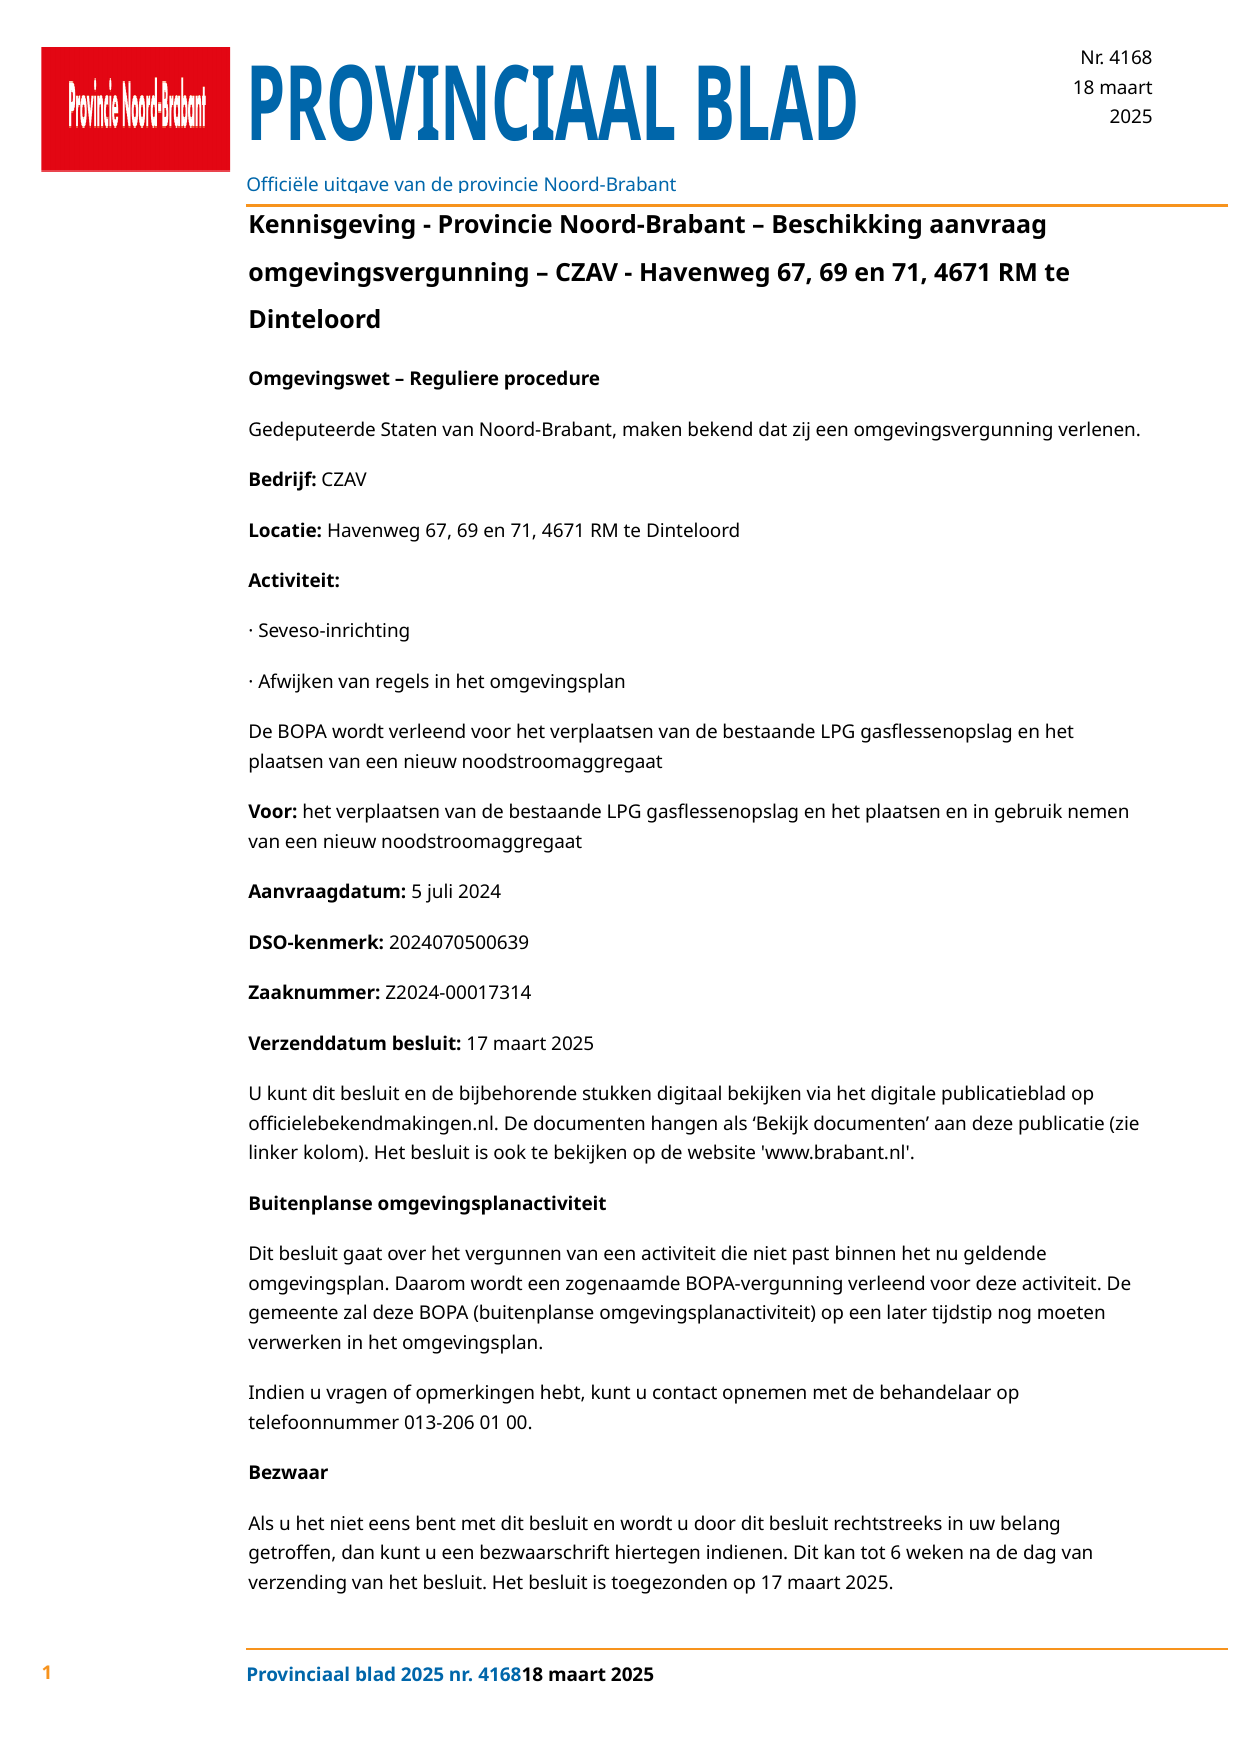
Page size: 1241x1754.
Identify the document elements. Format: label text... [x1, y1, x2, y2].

text Buitenplanse omgevingsplanactiviteit [248, 1190, 1152, 1215]
text Bezwaar [248, 1459, 1152, 1485]
text Zaaknummer: Z2024-00017314 [248, 979, 1152, 1005]
text Indien u vragen of opmerkingen hebt, kunt u contact opnemen met de behandelaar op telefoonnummer 013-206 01 00. [248, 1379, 1152, 1434]
text Gedeputeerde Staten van Noord-Brabant, maken bekend dat zij een omgevingsvergunning verlenen. [248, 416, 1152, 442]
text · Seveso-inrichting [248, 618, 1152, 643]
text De BOPA wordt verleend voor het verplaatsen van de bestaande LPG gasflessenopslag en het plaatsen van een nieuw noodstroomaggregaat [248, 718, 1152, 774]
text U kunt dit besluit en de bijbehorende stukken digitaal bekijken via het digitale publicatieblad op officielebekendmakingen.nl. De documenten hangen als ‘Bekijk documenten’ aan deze publicatie (zie linker kolom). Het besluit is ook te bekijken op de website 'www.brabant.nl'. [248, 1080, 1152, 1165]
text Omgevingswet – Reguliere procedure [248, 366, 1152, 391]
text Dit besluit gaat over het vergunnen van een activiteit die niet past binnen het nu geldende omgevingsplan. Daarom wordt een zogenaamde BOPA-vergunning verleend voor deze activiteit. De gemeente zal deze BOPA (buitenplanse omgevingsplanactiviteit) op een later tijdstip nog moeten verwerken in het omgevingsplan. [248, 1240, 1152, 1354]
text · Afwijken van regels in het omgevingsplan [248, 668, 1152, 694]
text Verzenddatum besluit: 17 maart 2025 [248, 1030, 1152, 1055]
text Activiteit: [248, 567, 1152, 593]
text Locatie: Havenweg 67, 69 en 71, 4671 RM te Dinteloord [248, 517, 1152, 542]
picture [41, 47, 231, 172]
text DSO-kenmerk: 2024070500639 [248, 929, 1152, 954]
text Bedrijf: CZAV [248, 466, 1152, 492]
text Aanvraagdatum: 5 juli 2024 [248, 878, 1152, 904]
text Kennisgeving - Provincie Noord-Brabant – Beschikking aanvraag omgevingsvergunning – CZAV - Havenweg 67, 69 en 71, 4671 RM te Dinteloord [248, 207, 1152, 336]
text Als u het niet eens bent met dit besluit en wordt u door dit besluit rechtstreeks in uw belang getroffen, dan kunt u een bezwaarschrift hiertegen indienen. Dit kan tot 6 weken na de dag van verzending van het besluit. Het besluit is toegezonden op 17 maart 2025. [248, 1510, 1152, 1594]
text Voor: het verplaatsen van de bestaande LPG gasflessenopslag en het plaatsen en in gebruik nemen van een nieuw noodstroomaggregaat [248, 798, 1152, 854]
